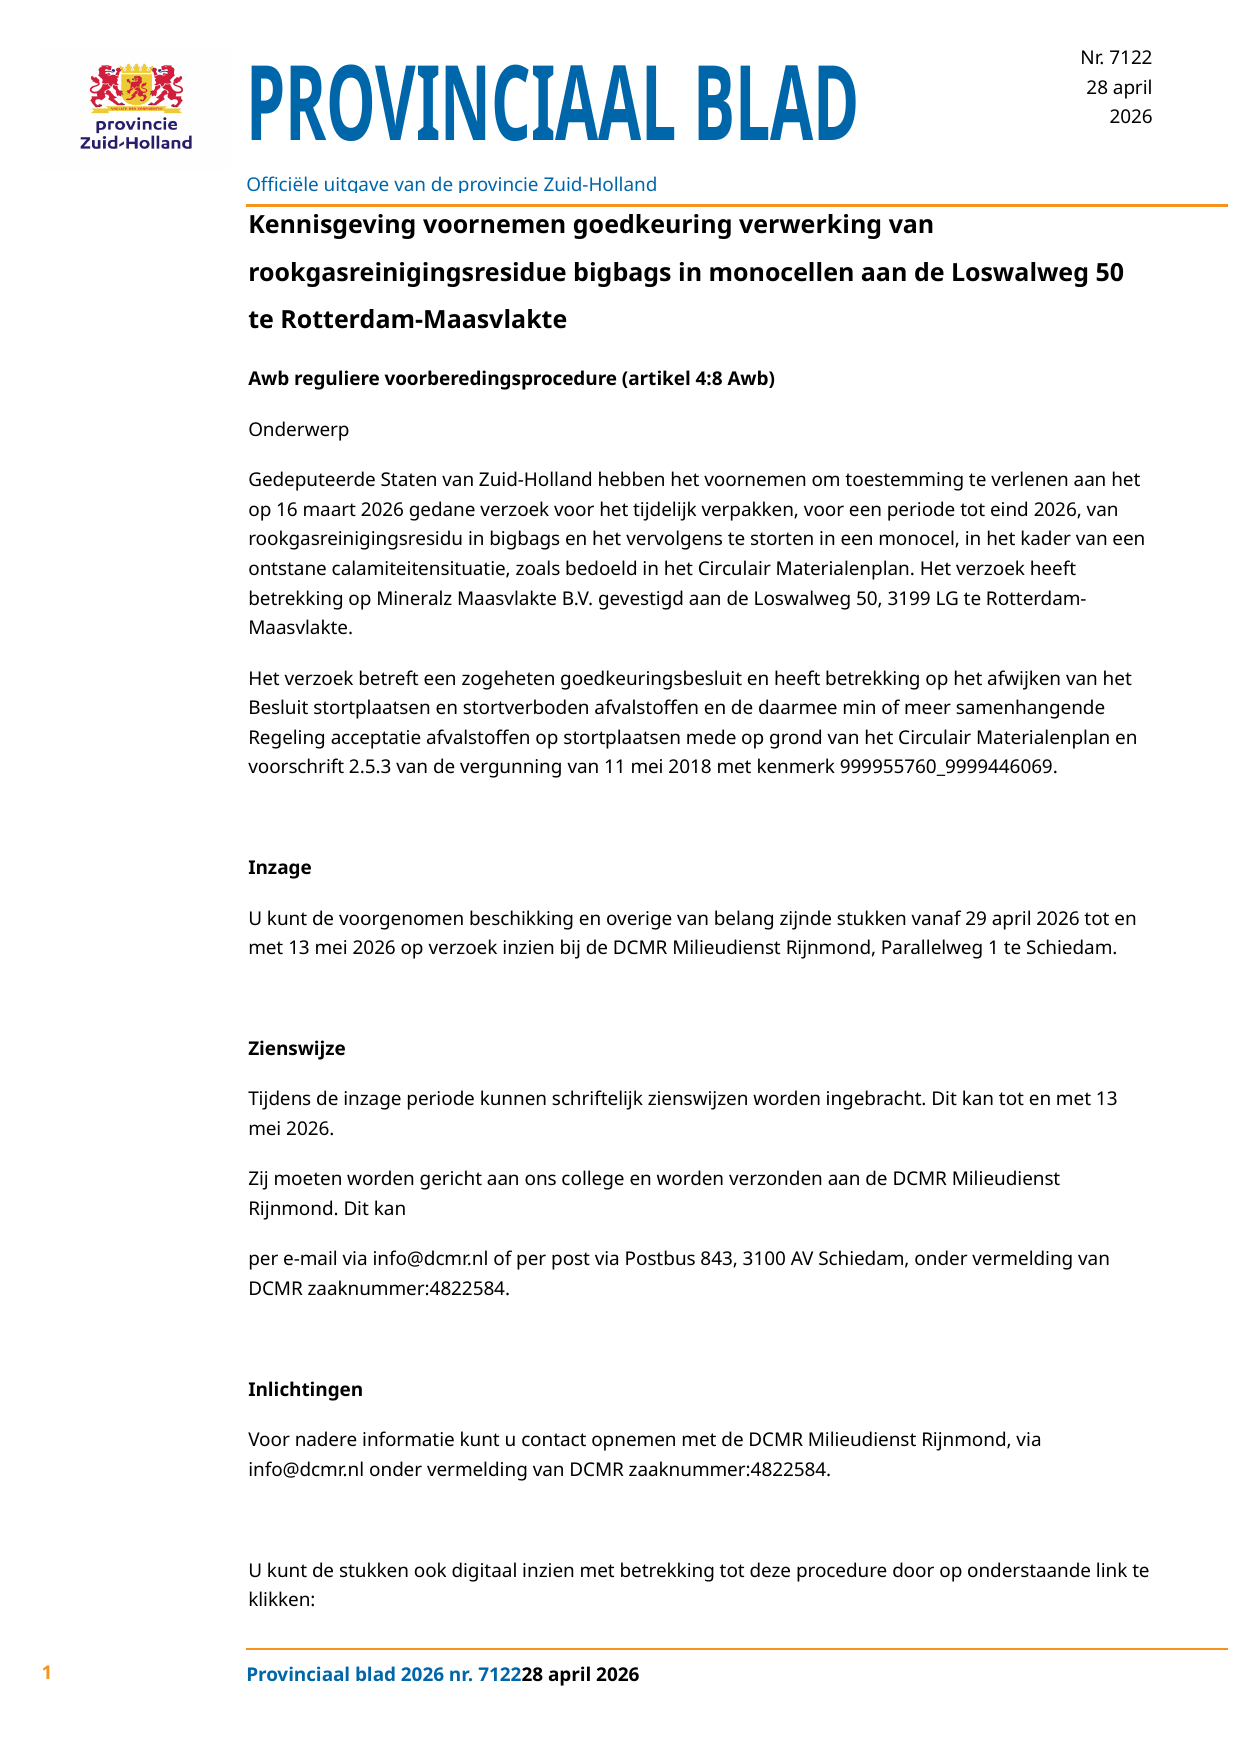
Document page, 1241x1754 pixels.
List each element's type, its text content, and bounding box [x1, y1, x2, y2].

text Awb reguliere voorberedingsprocedure (artikel 4:8 Awb) [248, 366, 1152, 391]
text Kennisgeving voornemen goedkeuring verwerking van rookgasreinigingsresidue bigbags in monocellen aan de Loswalweg 50 te Rotterdam-Maasvlakte [248, 207, 1152, 336]
text Gedeputeerde Staten van Zuid-Holland hebben het voornemen om toestemming te verlenen aan het op 16 maart 2026 gedane verzoek voor het tijdelijk verpakken, voor een periode tot eind 2026, van rookgasreinigingsresidu in bigbags en het vervolgens te storten in een monocel, in het kader van een ontstane calamiteitensituatie, zoals bedoeld in het Circulair Materialenplan. Het verzoek heeft betrekking op Mineralz Maasvlakte B.V. gevestigd aan de Loswalweg 50, 3199 LG te Rotterdam-Maasvlakte. [248, 466, 1152, 640]
text Het verzoek betreft een zogeheten goedkeuringsbesluit en heeft betrekking op het afwijken van het Besluit stortplaatsen en stortverboden afvalstoffen en de daarmee min of meer samenhangende Regeling acceptatie afvalstoffen op stortplaatsen mede op grond van het Circulair Materialenplan en voorschrift 2.5.3 van de vergunning van 11 mei 2018 met kenmerk 999955760_9999446069. [248, 665, 1152, 779]
picture [41, 47, 231, 172]
text U kunt de stukken ook digitaal inzien met betrekking tot deze procedure door op onderstaande link te klikken: [248, 1557, 1152, 1612]
text Inzage [248, 854, 1152, 880]
text Zienswijze [248, 1035, 1152, 1061]
text Voor nadere informatie kunt u contact opnemen met de DCMR Milieudienst Rijnmond, via info@dcmr.nl onder vermelding van DCMR zaaknummer:4822584. [248, 1426, 1152, 1482]
text Tijdens de inzage periode kunnen schriftelijk zienswijzen worden ingebracht. Dit kan tot en met 13 mei 2026. [248, 1086, 1152, 1141]
text U kunt de voorgenomen beschikking en overige van belang zijnde stukken vanaf 29 april 2026 tot en met 13 mei 2026 op verzoek inzien bij de DCMR Milieudienst Rijnmond, Parallelweg 1 te Schiedam. [248, 905, 1152, 960]
text per e-mail via info@dcmr.nl of per post via Postbus 843, 3100 AV Schiedam, onder vermelding van DCMR zaaknummer:4822584. [248, 1246, 1152, 1301]
text Onderwerp [248, 416, 1152, 442]
text Inlichtingen [248, 1376, 1152, 1402]
text Zij moeten worden gericht aan ons college en worden verzonden aan de DCMR Milieudienst Rijnmond. Dit kan [248, 1166, 1152, 1221]
